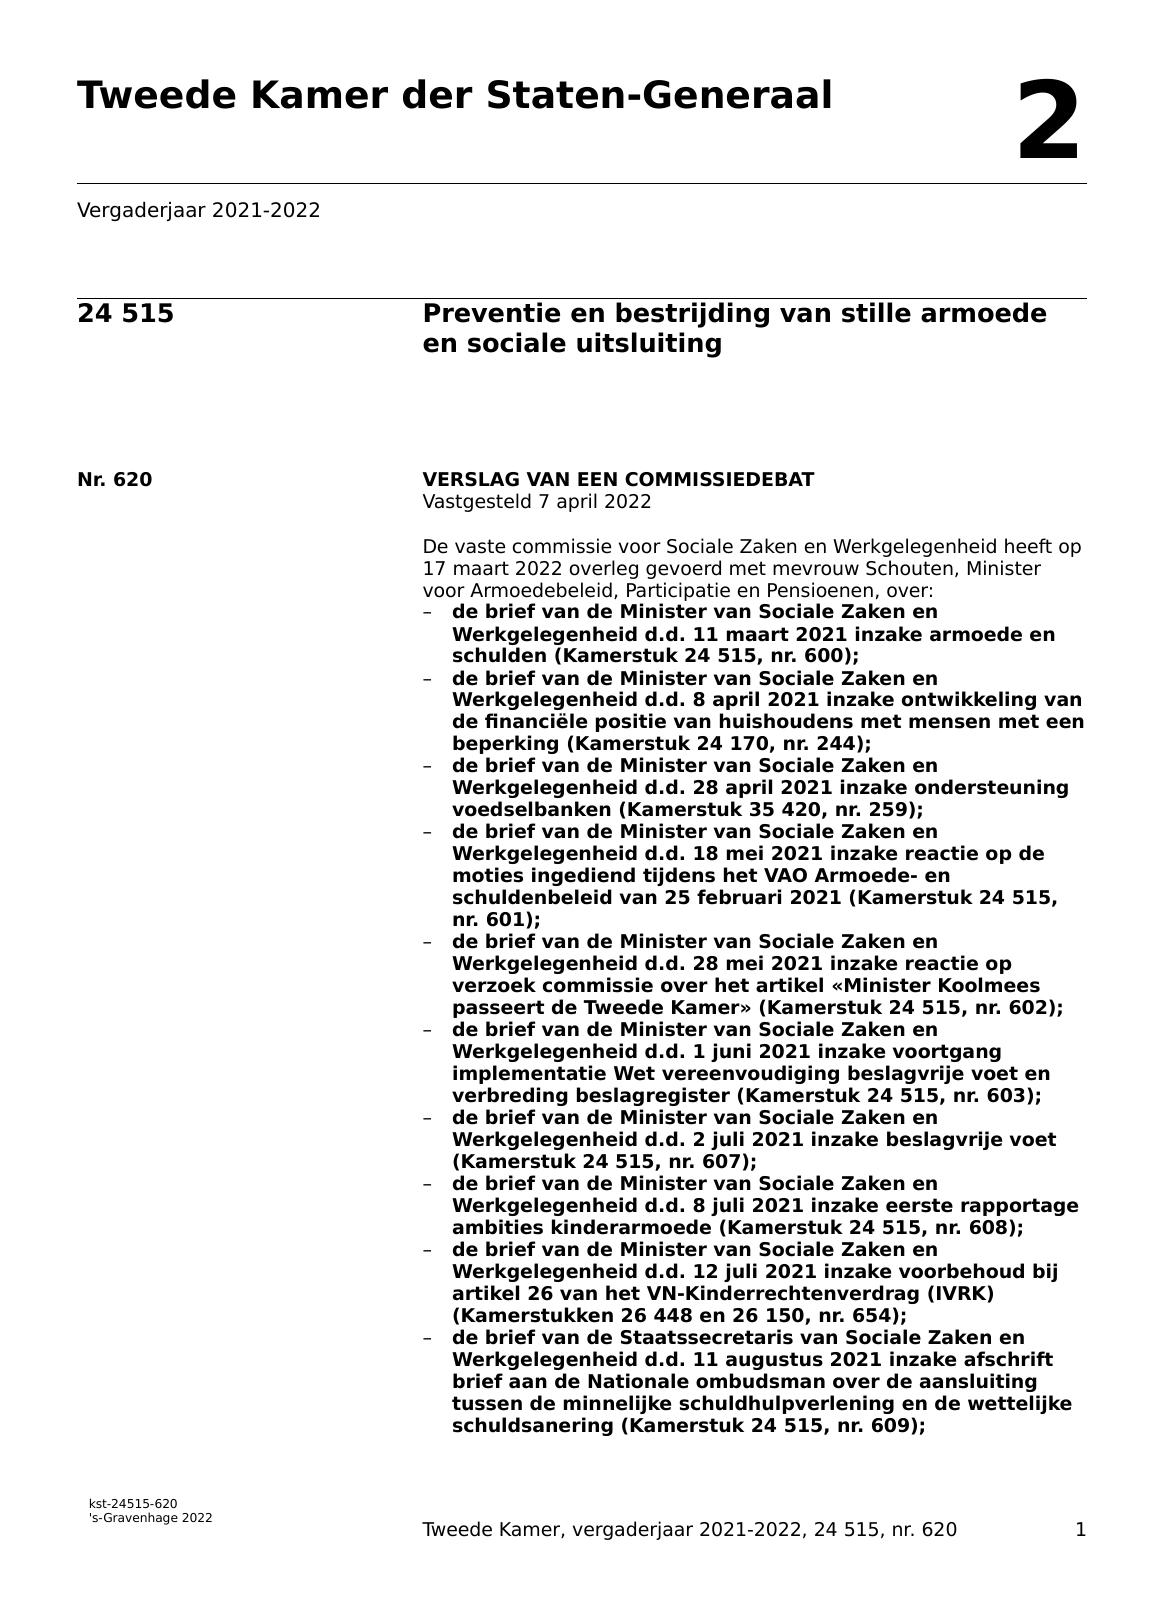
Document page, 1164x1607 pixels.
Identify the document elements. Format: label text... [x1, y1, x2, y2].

subtitle Nr. 620 VERSLAG VAN EEN COMMISSIEDEBAT [77, 469, 1087, 491]
table_header 2 [886, 59, 1087, 183]
text – de brief van de Minister van Sociale Zaken en Werkgelegenheid d.d. 2 juli 2021 inzake beslagvrije voet (Kamerstuk 24 515, nr. 607); [422, 1107, 1087, 1173]
text De vaste commissie voor Sociale Zaken en Werkgelegenheid heeft op 17 maart 2022 overleg gevoerd met mevrouw Schouten, Minister voor Armoedebeleid, Participatie en Pensioenen, over: [422, 536, 1087, 601]
text 's-Gravenhage 2022 [88, 1511, 323, 1525]
text – de brief van de Minister van Sociale Zaken en Werkgelegenheid d.d. 28 mei 2021 inzake reactie op verzoek commissie over het artikel «Minister Koolmees passeert de Tweede Kamer» (Kamerstuk 24 515, nr. 602); [422, 931, 1087, 1019]
table_cell Vergaderjaar 2021-2022 [77, 184, 1087, 298]
text – de brief van de Minister van Sociale Zaken en Werkgelegenheid d.d. 8 april 2021 inzake ontwikkeling van de financiële positie van huishoudens met mensen met een beperking (Kamerstuk 24 170, nr. 244); [422, 667, 1087, 755]
text – de brief van de Staatssecretaris van Sociale Zaken en Werkgelegenheid d.d. 11 augustus 2021 inzake afschrift brief aan de Nationale ombudsman over de aansluiting tussen de minnelijke schuldhulpverlening en de wettelijke schuldsanering (Kamerstuk 24 515, nr. 609); [422, 1327, 1087, 1437]
table_header Tweede Kamer der Staten-Generaal [77, 59, 886, 183]
text Vastgesteld 7 april 2022 [422, 491, 1087, 513]
text – de brief van de Minister van Sociale Zaken en Werkgelegenheid d.d. 11 maart 2021 inzake armoede en schulden (Kamerstuk 24 515, nr. 600); [422, 601, 1087, 667]
text – de brief van de Minister van Sociale Zaken en Werkgelegenheid d.d. 28 april 2021 inzake ondersteuning voedselbanken (Kamerstuk 35 420, nr. 259); [422, 755, 1087, 821]
text – de brief van de Minister van Sociale Zaken en Werkgelegenheid d.d. 12 juli 2021 inzake voorbehoud bij artikel 26 van het VN-Kinderrechtenverdrag (IVRK) (Kamerstukken 26 448 en 26 150, nr. 654); [422, 1239, 1087, 1327]
text – de brief van de Minister van Sociale Zaken en Werkgelegenheid d.d. 8 juli 2021 inzake eerste rapportage ambities kinderarmoede (Kamerstuk 24 515, nr. 608); [422, 1173, 1087, 1239]
text kst-24515-620 [88, 1497, 323, 1511]
subtitle 24 515 Preventie en bestrijding van stille armoede en sociale uitsluiting [77, 299, 1087, 358]
text – de brief van de Minister van Sociale Zaken en Werkgelegenheid d.d. 18 mei 2021 inzake reactie op de moties ingediend tijdens het VAO Armoede- en schuldenbeleid van 25 februari 2021 (Kamerstuk 24 515, nr. 601); [422, 821, 1087, 931]
text – de brief van de Minister van Sociale Zaken en Werkgelegenheid d.d. 1 juni 2021 inzake voortgang implementatie Wet vereenvoudiging beslagvrije voet en verbreding beslagregister (Kamerstuk 24 515, nr. 603); [422, 1019, 1087, 1107]
